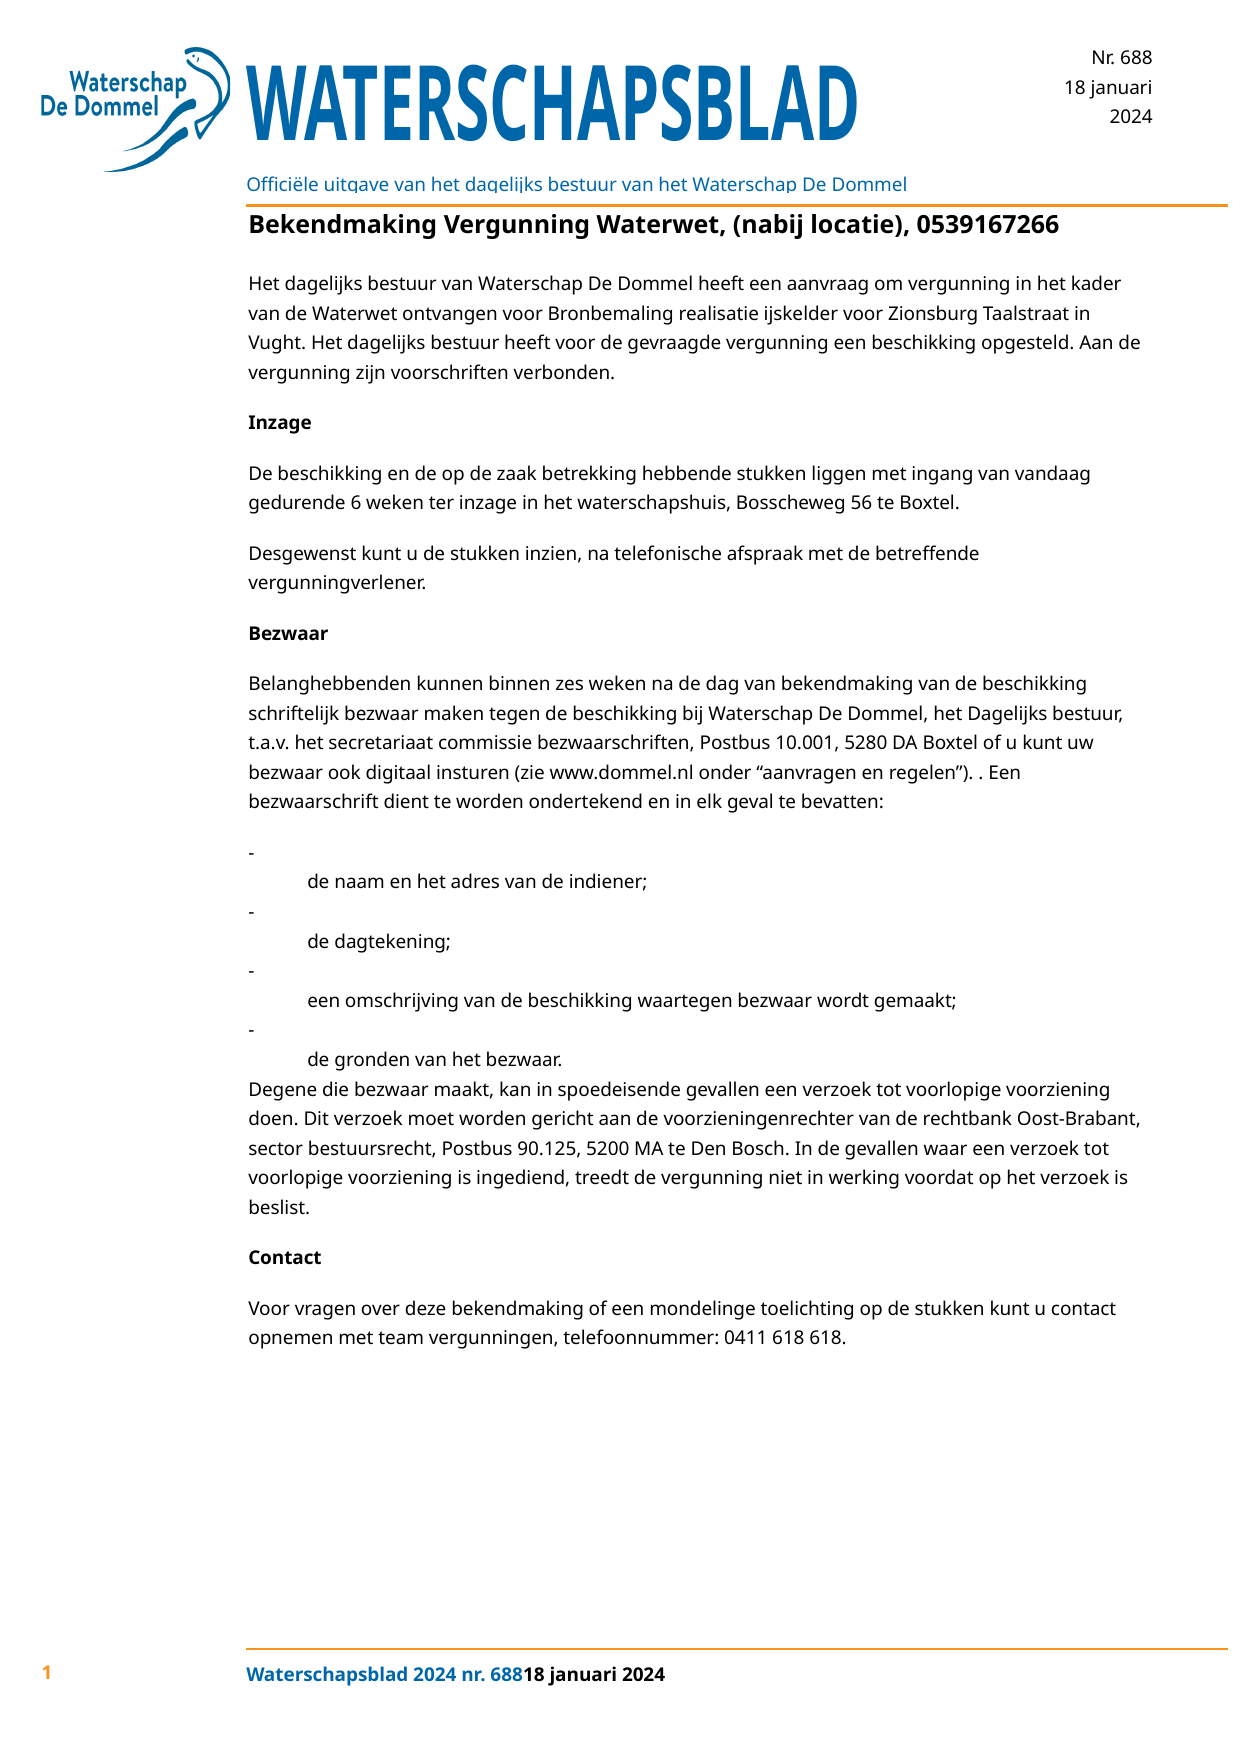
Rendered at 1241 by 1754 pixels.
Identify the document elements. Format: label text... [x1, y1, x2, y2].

list de naam en het adres van de indiener; [248, 869, 1152, 894]
text Desgewenst kunt u de stukken inzien, na telefonische afspraak met de betreffende vergunningverlener. [248, 540, 1152, 595]
list de dagtekening; [248, 928, 1152, 953]
picture [45, 99, 51, 111]
list een omschrijving van de beschikking waartegen bezwaar wordt gemaakt; [248, 987, 1152, 1013]
text Bekendmaking Vergunning Waterwet, (nabij locatie), 0539167266 [248, 207, 1152, 241]
text Degene die bezwaar maakt, kan in spoedeisende gevallen een verzoek tot voorlopige voorziening doen. Dit verzoek moet worden gericht aan de voorzieningenrechter van de rechtbank Oost-Brabant, sector bestuursrecht, Postbus 90.125, 5200 MA te Den Bosch. In de gevallen waar een verzoek tot voorlopige voorziening is ingediend, treedt de vergunning niet in werking voordat op het verzoek is beslist. [248, 1076, 1152, 1220]
picture [204, 47, 231, 76]
list de gronden van het bezwaar. [248, 1046, 1152, 1072]
picture [198, 118, 210, 131]
picture [41, 47, 231, 172]
text Voor vragen over deze bekendmaking of een mondelinge toelichting op de stukken kunt u contact opnemen met team vergunningen, telefoonnummer: 0411 618 618. [248, 1295, 1152, 1350]
text Belanghebbenden kunnen binnen zes weken na de dag van bekendmaking van de beschikking schriftelijk bezwaar maken tegen de beschikking bij Waterschap De Dommel, het Dagelijks bestuur, t.a.v. het secretariaat commissie bezwaarschriften, Postbus 10.001, 5280 DA Boxtel of u kunt uw bezwaar ook digitaal insturen (zie www.dommel.nl onder “aanvragen en regelen”). . Een bezwaarschrift dient te worden ondertekend en in elk geval te bevatten: [248, 670, 1152, 814]
text Het dagelijks bestuur van Waterschap De Dommel heeft een aanvraag om vergunning in het kader van de Waterwet ontvangen voor Bronbemaling realisatie ijskelder voor Zionsburg Taalstraat in Vught. Het dagelijks bestuur heeft voor de gevraagde vergunning een beschikking opgesteld. Aan de vergunning zijn voorschriften verbonden. [248, 270, 1152, 385]
text Contact [248, 1244, 1152, 1270]
text Bezwaar [248, 620, 1152, 646]
text Inzage [248, 409, 1152, 435]
text De beschikking en de op de zaak betrekking hebbende stukken liggen met ingang van vandaag gedurende 6 weken ter inzage in het waterschapshuis, Bosscheweg 56 te Boxtel. [248, 460, 1152, 515]
